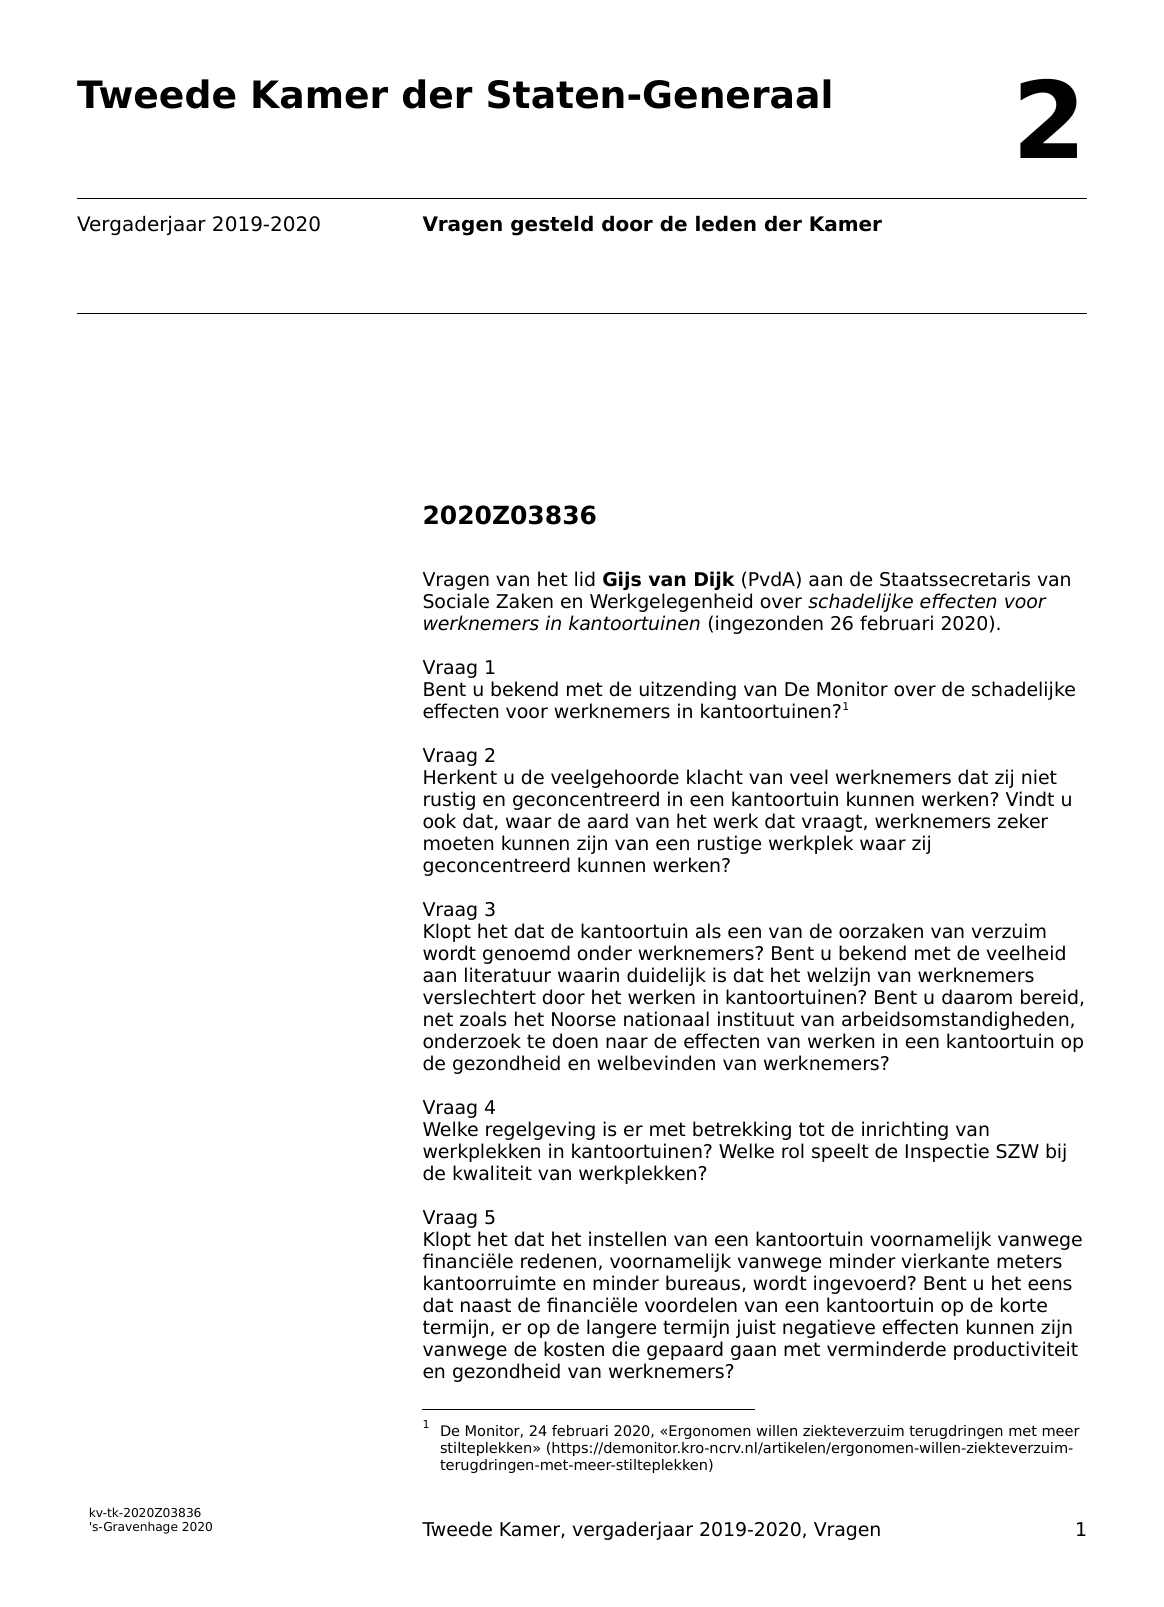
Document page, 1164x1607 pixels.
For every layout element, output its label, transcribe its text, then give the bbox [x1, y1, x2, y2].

table_cell Vragen gesteld door de leden der Kamer [422, 199, 1087, 313]
text Vraag 5 [422, 1207, 1087, 1229]
text Vragen van het lid Gijs van Dijk (PvdA) aan de Staatssecretaris van Sociale Zaken en Werkgelegenheid over schadelijke effecten voor werknemers in kantoortuinen (ingezonden 26 februari 2020). [422, 569, 1087, 635]
text Herkent u de veelgehoorde klacht van veel werknemers dat zij niet rustig en geconcentreerd in een kantoortuin kunnen werken? Vindt u ook dat, waar de aard van het werk dat vraagt, werknemers zeker moeten kunnen zijn van een rustige werkplek waar zij geconcentreerd kunnen werken? [422, 767, 1087, 877]
text Welke regelgeving is er met betrekking tot de inrichting van werkplekken in kantoortuinen? Welke rol speelt de Inspectie SZW bij de kwaliteit van werkplekken? [422, 1119, 1087, 1185]
text Vraag 1 [422, 657, 1087, 679]
text De Monitor, 24 februari 2020, «Ergonomen willen ziekteverzuim terugdringen met meer stilteplekken» (https://demonitor.kro-ncrv.nl/artikelen/ergonomen-willen-ziekteverzuim-terugdringen-met-meer-stilteplekken) [422, 1418, 1087, 1474]
text 2020Z03836 [422, 501, 1087, 531]
table_cell Vergaderjaar 2019-2020 [77, 199, 422, 313]
text 's-Gravenhage 2020 [88, 1520, 323, 1534]
text Vraag 4 [422, 1097, 1087, 1119]
text Klopt het dat de kantoortuin als een van de oorzaken van verzuim wordt genoemd onder werknemers? Bent u bekend met de veelheid aan literatuur waarin duidelijk is dat het welzijn van werknemers verslechtert door het werken in kantoortuinen? Bent u daarom bereid, net zoals het Noorse nationaal instituut van arbeidsomstandigheden, onderzoek te doen naar de effecten van werken in een kantoortuin op de gezondheid en welbevinden van werknemers? [422, 921, 1087, 1075]
text Bent u bekend met de uitzending van De Monitor over de schadelijke effecten voor werknemers in kantoortuinen? [422, 679, 1087, 723]
text Vraag 2 [422, 745, 1087, 767]
table_header 2 [886, 59, 1087, 198]
text Vraag 3 [422, 899, 1087, 921]
text kv-tk-2020Z03836 [88, 1506, 323, 1520]
table_header Tweede Kamer der Staten-Generaal [77, 59, 886, 198]
text Klopt het dat het instellen van een kantoortuin voornamelijk vanwege financiële redenen, voornamelijk vanwege minder vierkante meters kantoorruimte en minder bureaus, wordt ingevoerd? Bent u het eens dat naast de financiële voordelen van een kantoortuin op de korte termijn, er op de langere termijn juist negatieve effecten kunnen zijn vanwege de kosten die gepaard gaan met verminderde productiviteit en gezondheid van werknemers? [422, 1229, 1087, 1383]
